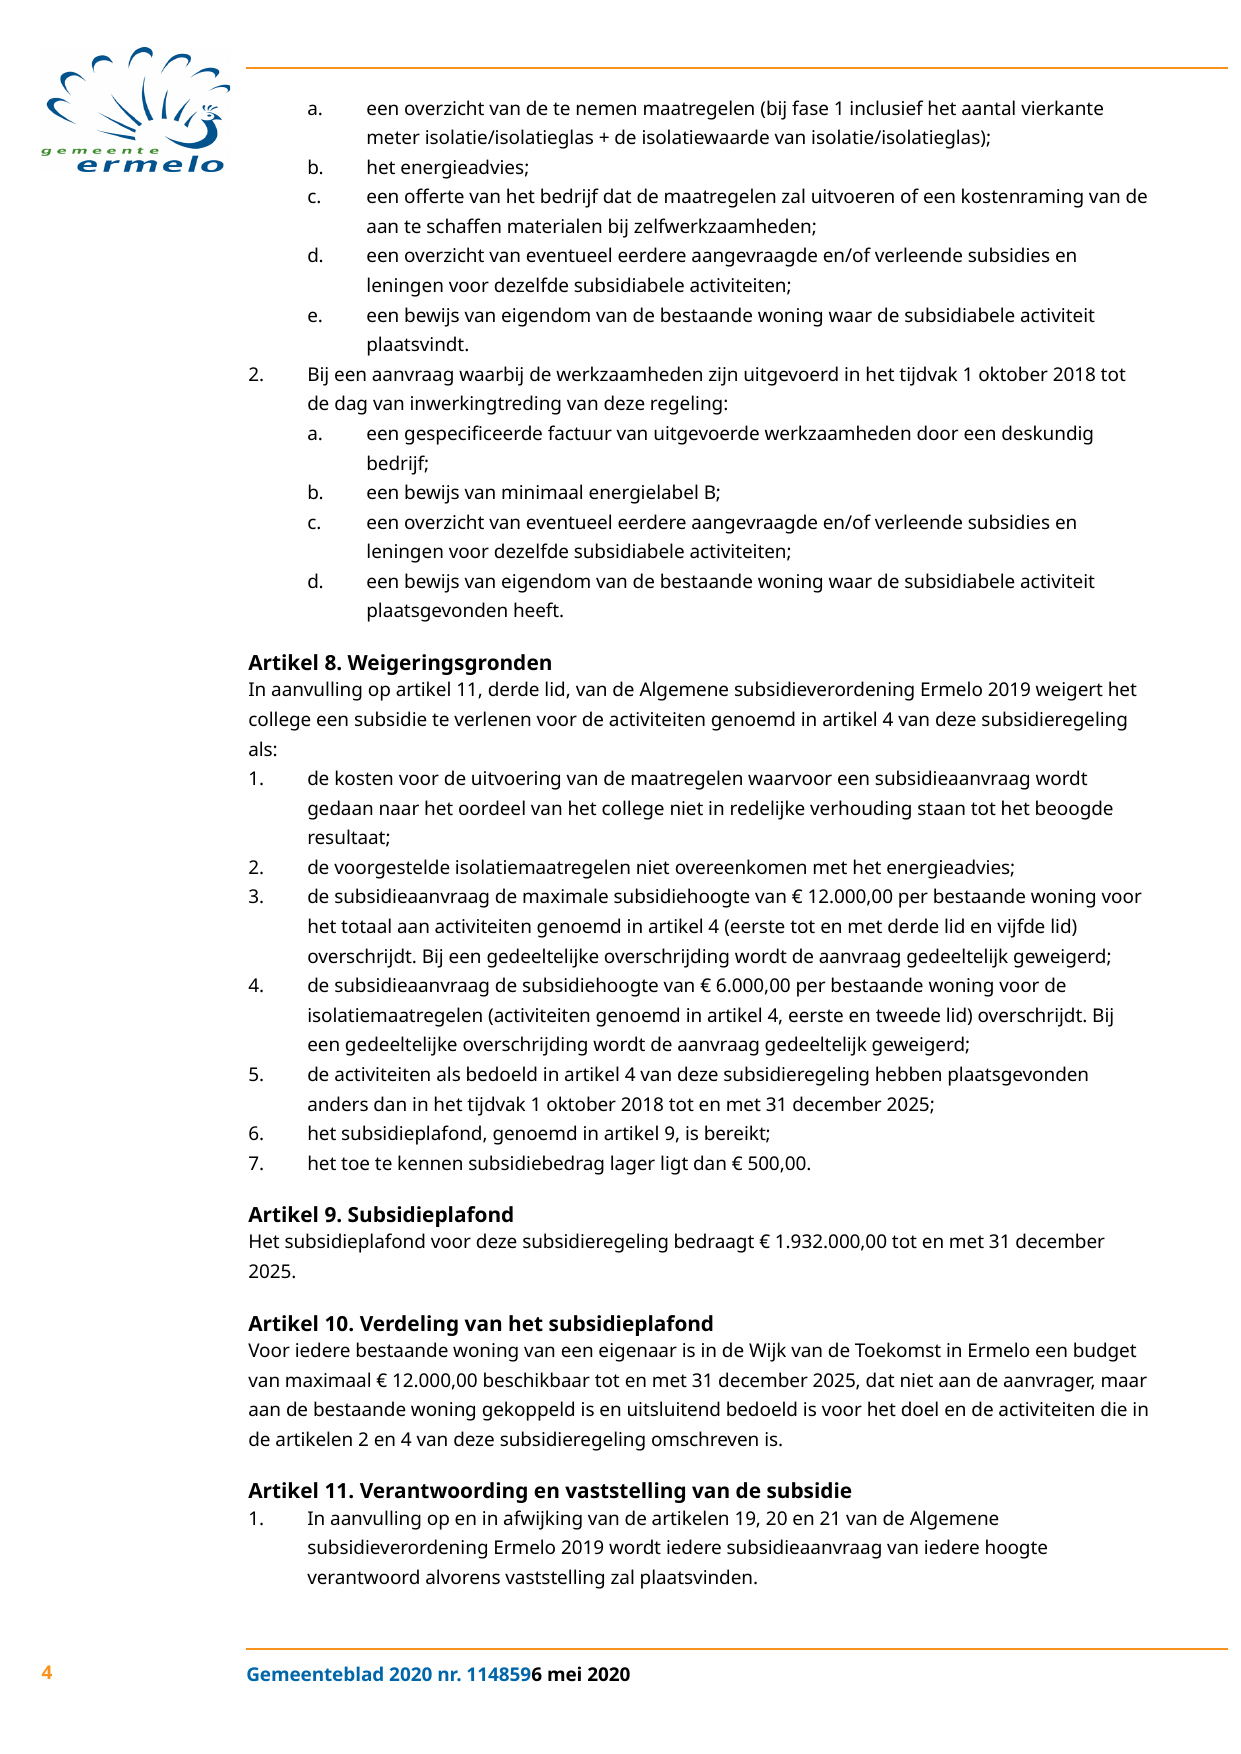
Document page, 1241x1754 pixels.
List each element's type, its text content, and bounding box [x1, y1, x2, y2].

list een overzicht van de te nemen maatregelen (bij fase 1 inclusief het aantal vierkante meter isolatie/isolatieglas + de isolatiewaarde van isolatie/isolatieglas); [307, 95, 1152, 150]
list de kosten voor de uitvoering van de maatregelen waarvoor een subsidieaanvraag wordt gedaan naar het oordeel van het college niet in redelijke verhouding staan tot het beoogde resultaat; [248, 765, 1152, 850]
list een bewijs van eigendom van de bestaande woning waar de subsidiabele activiteit plaatsgevonden heeft. [307, 568, 1152, 623]
list een bewijs van minimaal energielabel B; [307, 479, 1152, 505]
list de activiteiten als bedoeld in artikel 4 van deze subsidieregeling hebben plaatsgevonden anders dan in het tijdvak 1 oktober 2018 tot en met 31 december 2025; [248, 1061, 1152, 1116]
text Artikel 10. Verdeling van het subsidieplafond [248, 1309, 1152, 1337]
text Artikel 9. Subsidieplafond [248, 1200, 1152, 1229]
list het toe te kennen subsidiebedrag lager ligt dan € 500,00. [248, 1150, 1152, 1176]
list het energieadvies; [307, 154, 1152, 180]
list de voorgestelde isolatiemaatregelen niet overeenkomen met het energieadvies; [248, 854, 1152, 880]
list een overzicht van eventueel eerdere aangevraagde en/of verleende subsidies en leningen voor dezelfde subsidiabele activiteiten; [307, 509, 1152, 564]
list de subsidieaanvraag de subsidiehoogte van € 6.000,00 per bestaande woning voor de isolatiemaatregelen (activiteiten genoemd in artikel 4, eerste en tweede lid) overschrijdt. Bij een gedeeltelijke overschrijding wordt de aanvraag gedeeltelijk geweigerd; [248, 972, 1152, 1057]
text Voor iedere bestaande woning van een eigenaar is in de Wijk van de Toekomst in Ermelo een budget van maximaal € 12.000,00 beschikbaar tot en met 31 december 2025, dat niet aan de aanvrager, maar aan de bestaande woning gekoppeld is en uitsluitend bedoeld is voor het doel en de activiteiten die in de artikelen 2 en 4 van deze subsidieregeling omschreven is. [248, 1337, 1152, 1452]
text Artikel 11. Verantwoording en vaststelling van de subsidie [248, 1476, 1152, 1505]
text Artikel 8. Weigeringsgronden [248, 648, 1152, 677]
list het subsidieplafond, genoemd in artikel 9, is bereikt; [248, 1120, 1152, 1146]
picture [41, 47, 231, 172]
list In aanvulling op en in afwijking van de artikelen 19, 20 en 21 van de Algemene subsidieverordening Ermelo 2019 wordt iedere subsidieaanvraag van iedere hoogte verantwoord alvorens vaststelling zal plaatsvinden. [248, 1505, 1152, 1590]
list een gespecificeerde factuur van uitgevoerde werkzaamheden door een deskundig bedrijf; [307, 420, 1152, 476]
list een bewijs van eigendom van de bestaande woning waar de subsidiabele activiteit plaatsvindt. [307, 302, 1152, 357]
list een offerte van het bedrijf dat de maatregelen zal uitvoeren of een kostenraming van de aan te schaffen materialen bij zelfwerkzaamheden; [307, 183, 1152, 239]
text In aanvulling op artikel 11, derde lid, van de Algemene subsidieverordening Ermelo 2019 weigert het college een subsidie te verlenen voor de activiteiten genoemd in artikel 4 van deze subsidieregeling als: [248, 677, 1152, 761]
text Het subsidieplafond voor deze subsidieregeling bedraagt € 1.932.000,00 tot en met 31 december 2025. [248, 1229, 1152, 1284]
list een overzicht van eventueel eerdere aangevraagde en/of verleende subsidies en leningen voor dezelfde subsidiabele activiteiten; [307, 243, 1152, 298]
list Bij een aanvraag waarbij de werkzaamheden zijn uitgevoerd in het tijdvak 1 oktober 2018 tot de dag van inwerkingtreding van deze regeling: [248, 361, 1152, 416]
list de subsidieaanvraag de maximale subsidiehoogte van € 12.000,00 per bestaande woning voor het totaal aan activiteiten genoemd in artikel 4 (eerste tot en met derde lid en vijfde lid) overschrijdt. Bij een gedeeltelijke overschrijding wordt de aanvraag gedeeltelijk geweigerd; [248, 884, 1152, 968]
